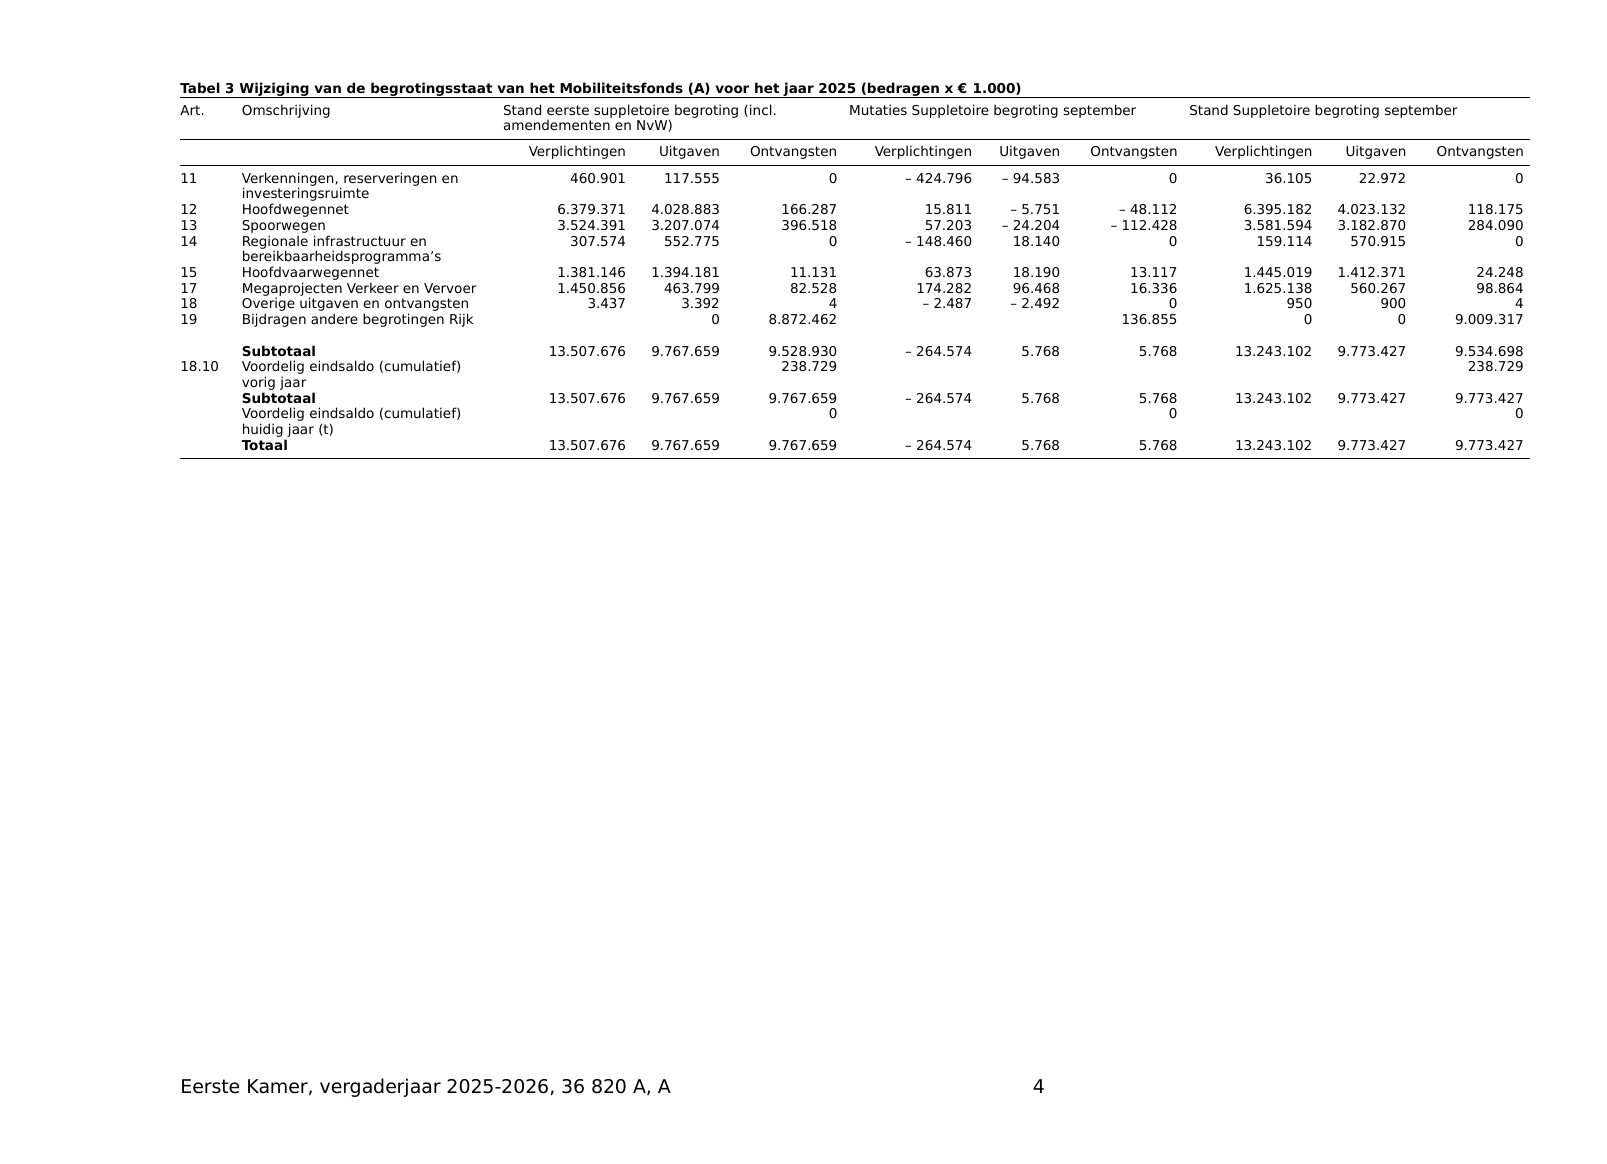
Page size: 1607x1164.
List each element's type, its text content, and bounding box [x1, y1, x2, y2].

table_cell 5.768 [1066, 438, 1183, 458]
table_cell 463.799 [632, 281, 726, 296]
table_cell 4.023.132 [1318, 202, 1412, 218]
table_cell Ontvangsten [1412, 140, 1529, 165]
table_cell 1.625.138 [1183, 281, 1318, 296]
table_cell [978, 406, 1066, 438]
table_cell Megaprojecten Verkeer en Vervoer [236, 281, 497, 296]
table_cell 0 [1183, 312, 1318, 328]
table_cell 9.528.930 [726, 344, 843, 359]
table_cell [1412, 328, 1529, 343]
table_cell 98.864 [1412, 281, 1529, 296]
table_cell [1318, 406, 1412, 438]
table_cell 3.524.391 [497, 218, 632, 233]
table_cell 18.190 [978, 265, 1066, 281]
table_cell 460.901 [497, 166, 632, 202]
table_cell 18 [180, 296, 236, 312]
table_cell [497, 312, 632, 328]
table_cell Verplichtingen [843, 140, 978, 165]
table_cell 36.105 [1183, 166, 1318, 202]
table_cell Totaal [236, 438, 497, 458]
table_cell 14 [180, 233, 236, 265]
table_cell 57.203 [843, 218, 978, 233]
table_cell Voordelig eindsaldo (cumulatief) vorig jaar [236, 359, 497, 391]
table_cell 1.394.181 [632, 265, 726, 281]
table_cell 13.243.102 [1183, 344, 1318, 359]
table_cell [726, 328, 843, 343]
table_cell 3.207.074 [632, 218, 726, 233]
table_cell 307.574 [497, 233, 632, 265]
table_cell 552.775 [632, 233, 726, 265]
table_cell 174.282 [843, 281, 978, 296]
table_cell 0 [1412, 406, 1529, 438]
table_cell 16.336 [1066, 281, 1183, 296]
table_cell 9.767.659 [726, 391, 843, 406]
table_cell [632, 359, 726, 391]
table_cell Uitgaven [632, 140, 726, 165]
table_cell [1066, 359, 1183, 391]
table_cell Uitgaven [978, 140, 1066, 165]
table_cell 0 [1066, 406, 1183, 438]
table_cell 0 [632, 312, 726, 328]
table_cell 13.243.102 [1183, 391, 1318, 406]
table_cell 96.468 [978, 281, 1066, 296]
table_cell 166.287 [726, 202, 843, 218]
table_cell 0 [726, 233, 843, 265]
table_cell 22.972 [1318, 166, 1412, 202]
table_cell 4 [1412, 296, 1529, 312]
table_cell – 94.583 [978, 166, 1066, 202]
table_cell [497, 328, 632, 343]
table_cell [180, 406, 236, 438]
table_cell [180, 438, 236, 458]
table_cell 1.445.019 [1183, 265, 1318, 281]
table_cell [497, 359, 632, 391]
table_cell 9.767.659 [632, 391, 726, 406]
table_cell 13.117 [1066, 265, 1183, 281]
table_cell – 5.751 [978, 202, 1066, 218]
table_cell – 24.204 [978, 218, 1066, 233]
table_cell 950 [1183, 296, 1318, 312]
table_cell [843, 312, 978, 328]
table_cell 3.392 [632, 296, 726, 312]
table_cell 396.518 [726, 218, 843, 233]
table_cell 24.248 [1412, 265, 1529, 281]
table_cell – 2.492 [978, 296, 1066, 312]
table_cell [1183, 328, 1318, 343]
table_cell 9.773.427 [1412, 438, 1529, 458]
table_cell 9.773.427 [1412, 391, 1529, 406]
table_cell 9.767.659 [632, 344, 726, 359]
table_cell 0 [726, 166, 843, 202]
table_cell 136.855 [1066, 312, 1183, 328]
table_cell Mutaties Suppletoire begroting september [843, 98, 1183, 138]
table_cell 12 [180, 202, 236, 218]
table_cell 13.243.102 [1183, 438, 1318, 458]
table_cell [497, 406, 632, 438]
table_header Tabel 3 Wijziging van de begrotingsstaat van het Mobiliteitsfonds (A) voor het jaar 2025 (bedragen x € 1.000) [180, 81, 1529, 97]
table_cell 9.009.317 [1412, 312, 1529, 328]
table_cell [236, 140, 497, 165]
table_cell 4 [726, 296, 843, 312]
table_cell Stand Suppletoire begroting september [1183, 98, 1529, 138]
table_cell [843, 406, 978, 438]
table_cell Hoofdvaarwegennet [236, 265, 497, 281]
table_cell Hoofdwegennet [236, 202, 497, 218]
table_cell 159.114 [1183, 233, 1318, 265]
table_cell – 424.796 [843, 166, 978, 202]
table_cell 9.773.427 [1318, 391, 1412, 406]
table_cell – 264.574 [843, 391, 978, 406]
table_cell 5.768 [978, 391, 1066, 406]
table_cell 11.131 [726, 265, 843, 281]
table_cell [236, 328, 497, 343]
table_cell 3.182.870 [1318, 218, 1412, 233]
table_cell Ontvangsten [1066, 140, 1183, 165]
table_cell 560.267 [1318, 281, 1412, 296]
table_cell [180, 140, 236, 165]
table_cell 0 [726, 406, 843, 438]
table_cell [180, 328, 236, 343]
table_cell [843, 328, 978, 343]
table_cell [978, 328, 1066, 343]
table_cell 13.507.676 [497, 438, 632, 458]
table_cell 9.767.659 [726, 438, 843, 458]
table_cell 3.437 [497, 296, 632, 312]
table_cell [632, 328, 726, 343]
table_cell [978, 312, 1066, 328]
table_cell – 112.428 [1066, 218, 1183, 233]
table_cell [1183, 359, 1318, 391]
table_cell Stand eerste suppletoire begroting (incl. amendementen en NvW) [497, 98, 843, 138]
table_cell Uitgaven [1318, 140, 1412, 165]
table_cell Art. [180, 98, 236, 138]
table_cell Bijdragen andere begrotingen Rijk [236, 312, 497, 328]
table_cell [180, 391, 236, 406]
table_cell [1183, 406, 1318, 438]
table_cell 117.555 [632, 166, 726, 202]
table_cell [843, 359, 978, 391]
table_cell 5.768 [978, 438, 1066, 458]
table_cell – 148.460 [843, 233, 978, 265]
table_cell Verplichtingen [497, 140, 632, 165]
table_cell 0 [1412, 233, 1529, 265]
table_cell 15.811 [843, 202, 978, 218]
table_cell 3.581.594 [1183, 218, 1318, 233]
table_cell [180, 344, 236, 359]
table_cell 570.915 [1318, 233, 1412, 265]
table_cell 11 [180, 166, 236, 202]
table_cell Subtotaal [236, 344, 497, 359]
table_cell 0 [1066, 166, 1183, 202]
table_cell 63.873 [843, 265, 978, 281]
table_cell 1.381.146 [497, 265, 632, 281]
table_cell [1318, 359, 1412, 391]
table_cell Overige uitgaven en ontvangsten [236, 296, 497, 312]
table_cell 19 [180, 312, 236, 328]
table_cell Regionale infrastructuur en bereikbaarheidsprogramma’s [236, 233, 497, 265]
table_cell Verplichtingen [1183, 140, 1318, 165]
table_cell Subtotaal [236, 391, 497, 406]
table_cell – 48.112 [1066, 202, 1183, 218]
table_cell 5.768 [978, 344, 1066, 359]
table_cell 0 [1066, 296, 1183, 312]
table_cell Omschrijving [236, 98, 497, 138]
table_cell 1.412.371 [1318, 265, 1412, 281]
table_cell 238.729 [1412, 359, 1529, 391]
table_cell 13.507.676 [497, 344, 632, 359]
table_cell 15 [180, 265, 236, 281]
table_cell 0 [1412, 166, 1529, 202]
table_cell 238.729 [726, 359, 843, 391]
table_cell [978, 359, 1066, 391]
table_cell 284.090 [1412, 218, 1529, 233]
table_cell 9.773.427 [1318, 344, 1412, 359]
table_cell 0 [1318, 312, 1412, 328]
table_cell Spoorwegen [236, 218, 497, 233]
table_cell 8.872.462 [726, 312, 843, 328]
table_cell Ontvangsten [726, 140, 843, 165]
table_cell 18.140 [978, 233, 1066, 265]
table_cell 13.507.676 [497, 391, 632, 406]
table_cell 1.450.856 [497, 281, 632, 296]
table_cell 6.379.371 [497, 202, 632, 218]
table_cell 13 [180, 218, 236, 233]
table_cell [1066, 328, 1183, 343]
table_cell [1318, 328, 1412, 343]
table_cell 118.175 [1412, 202, 1529, 218]
table_cell 4.028.883 [632, 202, 726, 218]
table_cell [632, 406, 726, 438]
table_cell 17 [180, 281, 236, 296]
table_cell 900 [1318, 296, 1412, 312]
table_cell – 264.574 [843, 344, 978, 359]
table_cell Verkenningen, reserveringen en investeringsruimte [236, 166, 497, 202]
table_cell 6.395.182 [1183, 202, 1318, 218]
table_cell 9.773.427 [1318, 438, 1412, 458]
table_cell – 2.487 [843, 296, 978, 312]
table_cell Voordelig eindsaldo (cumulatief) huidig jaar (t) [236, 406, 497, 438]
table_cell 18.10 [180, 359, 236, 391]
table_cell 82.528 [726, 281, 843, 296]
table_cell 9.534.698 [1412, 344, 1529, 359]
table_cell 0 [1066, 233, 1183, 265]
table_cell – 264.574 [843, 438, 978, 458]
table_cell 5.768 [1066, 391, 1183, 406]
table_cell 5.768 [1066, 344, 1183, 359]
table_cell 9.767.659 [632, 438, 726, 458]
